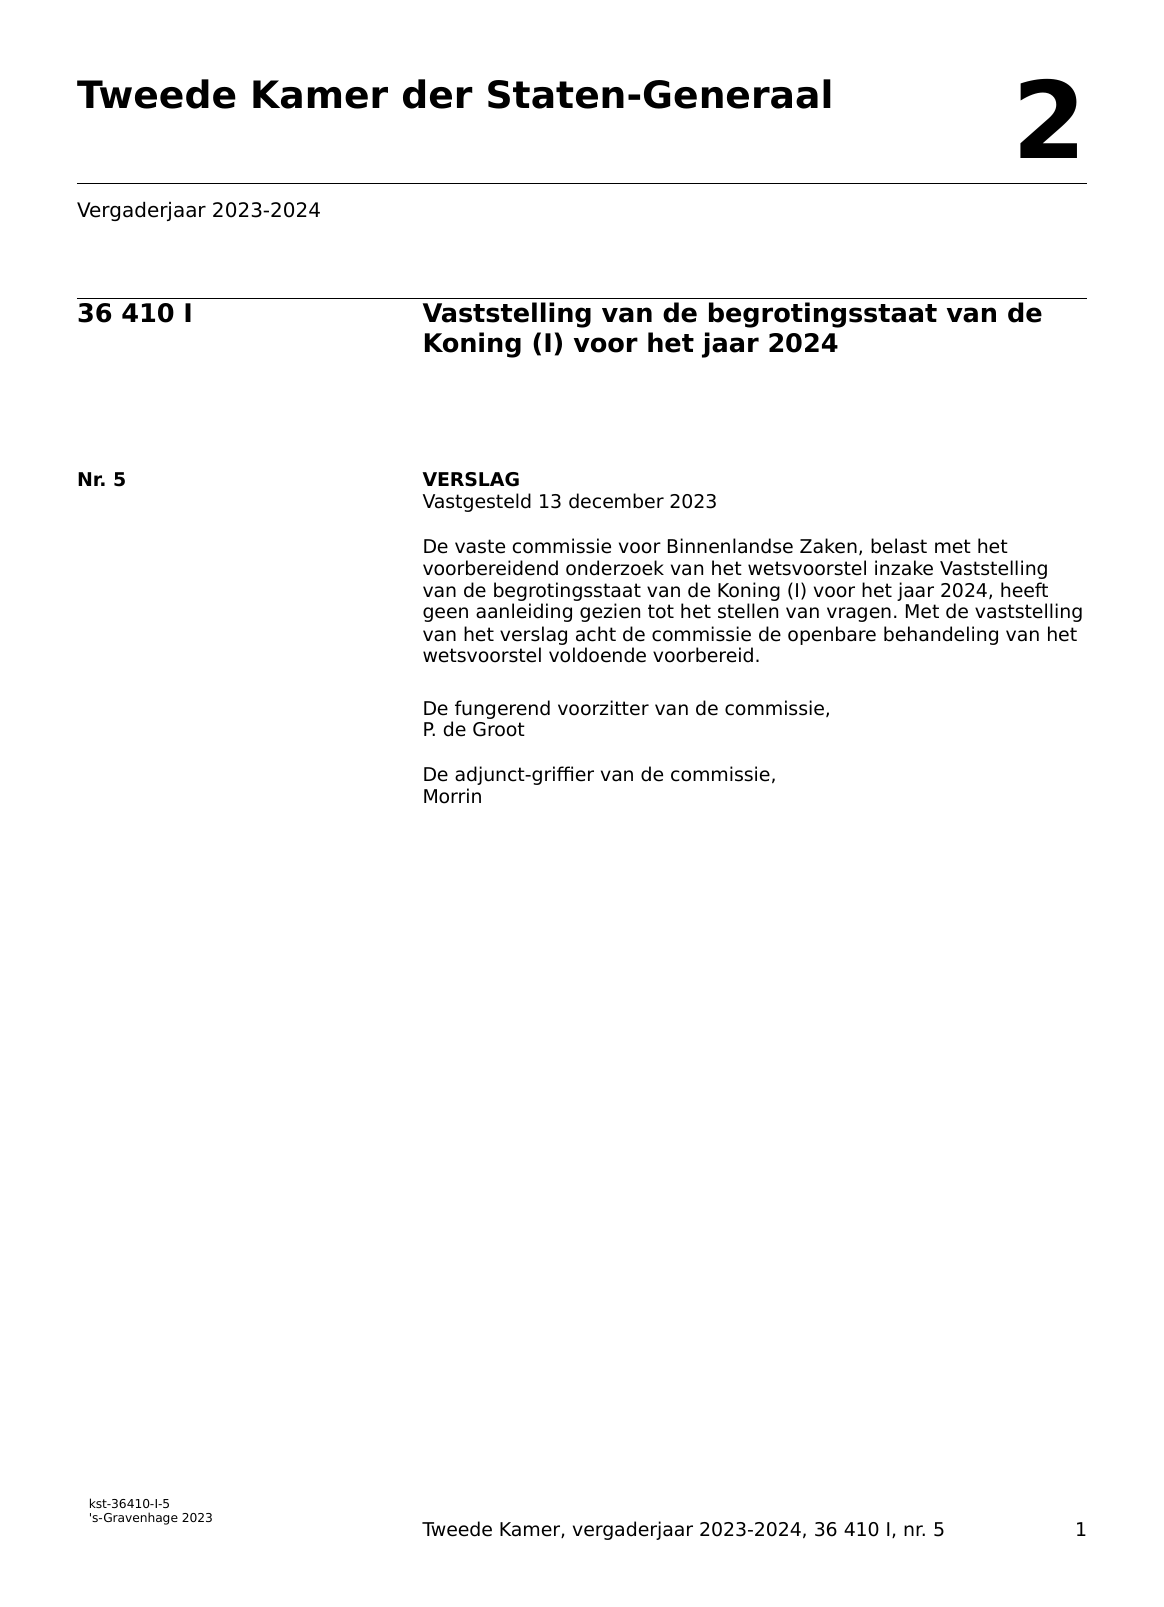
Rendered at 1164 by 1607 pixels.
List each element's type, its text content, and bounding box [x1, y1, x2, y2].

table_header Tweede Kamer der Staten-Generaal [77, 59, 886, 183]
text Vastgesteld 13 december 2023 [422, 491, 1087, 513]
text 's-Gravenhage 2023 [88, 1511, 323, 1525]
table_header 2 [886, 59, 1087, 183]
subtitle Nr. 5 VERSLAG [77, 469, 1087, 491]
subtitle 36 410 I Vaststelling van de begrotingsstaat van de Koning (I) voor het jaar 2024 [77, 299, 1087, 358]
text kst-36410-I-5 [88, 1497, 323, 1511]
text De fungerend voorzitter van de commissie, P. de Groot [422, 697, 1087, 741]
table_cell Vergaderjaar 2023-2024 [77, 184, 1087, 298]
text De adjunct-griffier van de commissie, Morrin [422, 763, 1087, 807]
text De vaste commissie voor Binnenlandse Zaken, belast met het voorbereidend onderzoek van het wetsvoorstel inzake Vaststelling van de begrotingsstaat van de Koning (I) voor het jaar 2024, heeft geen aanleiding gezien tot het stellen van vragen. Met de vaststelling van het verslag acht de commissie de openbare behandeling van het wetsvoorstel voldoende voorbereid. [422, 536, 1087, 667]
